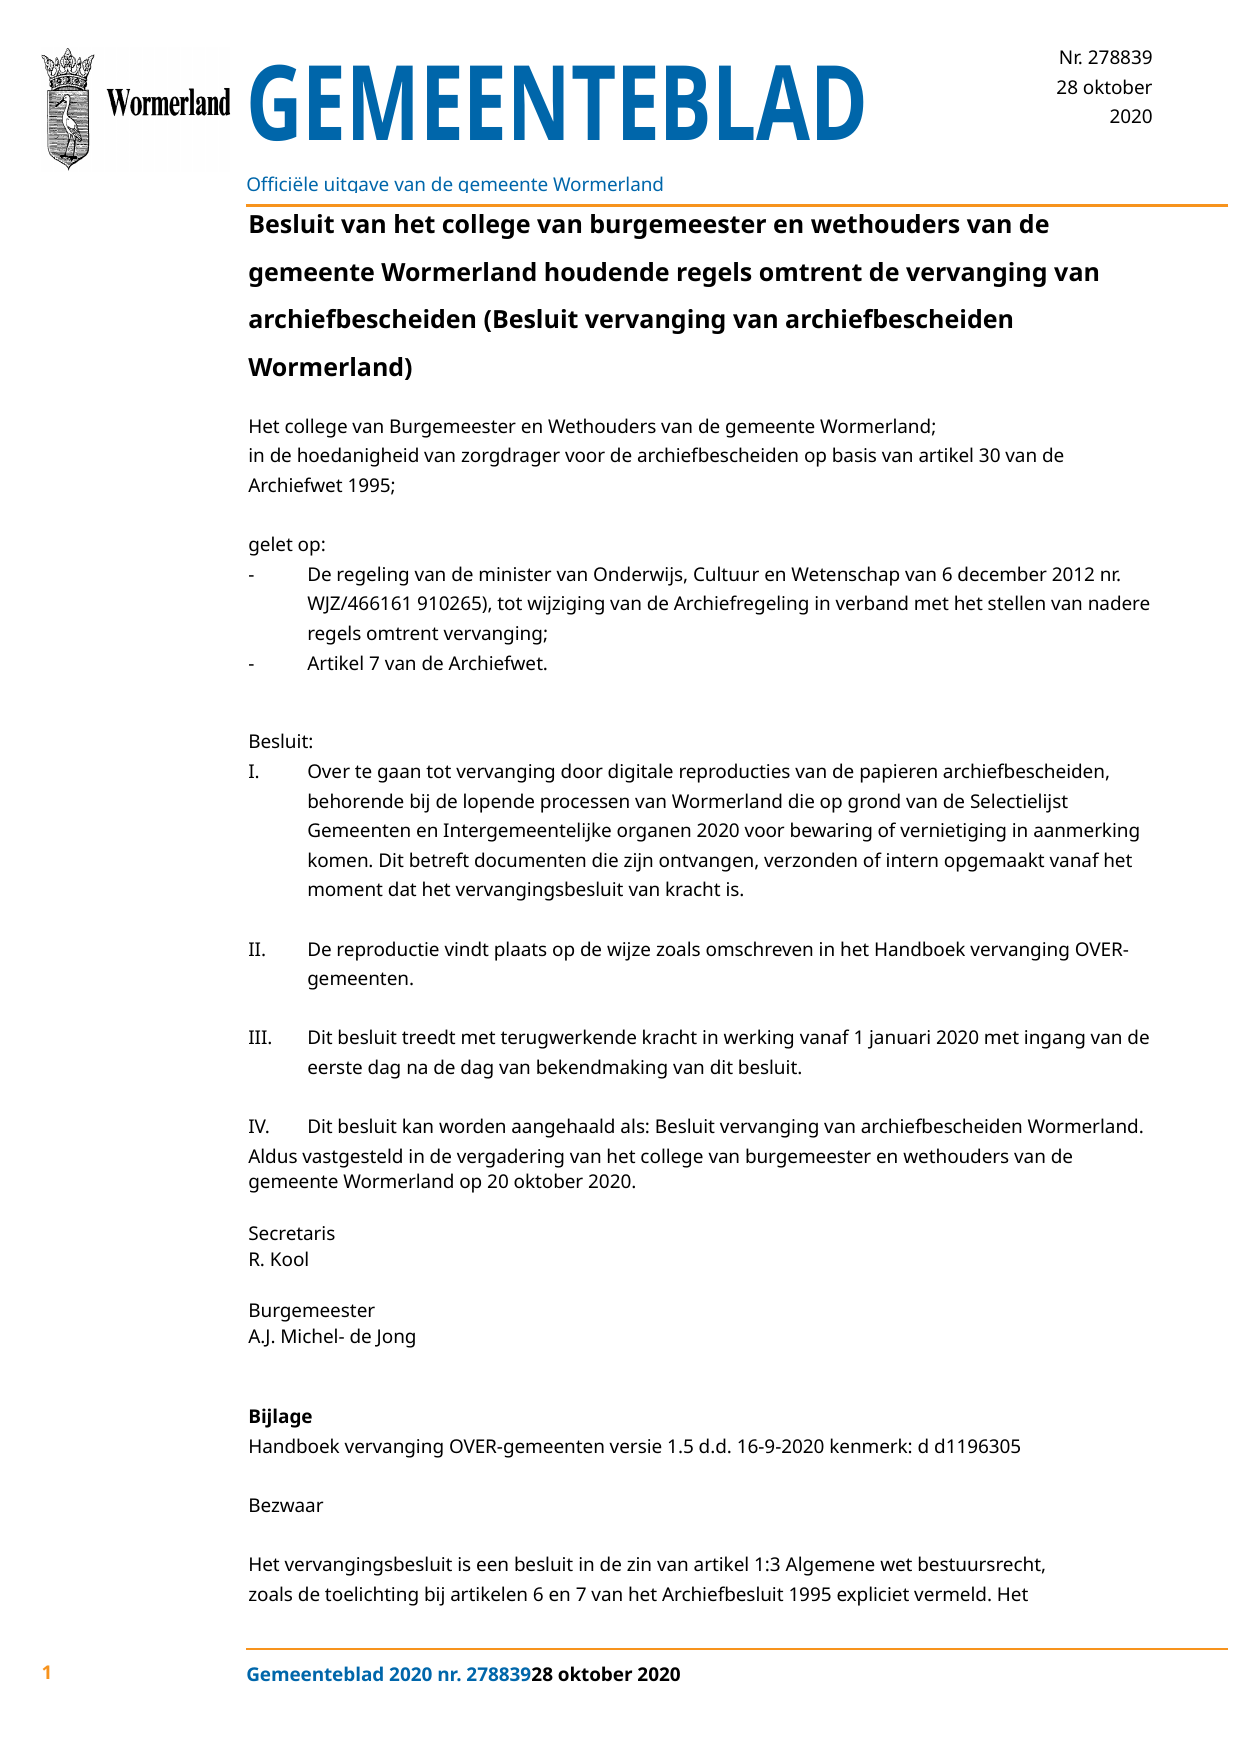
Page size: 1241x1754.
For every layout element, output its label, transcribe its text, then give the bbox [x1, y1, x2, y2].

list De regeling van de minister van Onderwijs, Cultuur en Wetenschap van 6 december 2012 nr. WJZ/466161 910265), tot wijziging van de Archiefregeling in verband met het stellen van nadere regels omtrent vervanging; [248, 561, 1152, 646]
list Artikel 7 van de Archiefwet. [248, 650, 1152, 676]
text gelet op: [248, 531, 1152, 557]
text Aldus vastgesteld in de vergadering van het college van burgemeester en wethouders van de gemeente Wormerland op 20 oktober 2020. [248, 1143, 1152, 1194]
text zoals de toelichting bij artikelen 6 en 7 van het Archiefbesluit 1995 expliciet vermeld. Het [248, 1581, 1152, 1607]
text Handboek vervanging OVER-gemeenten versie 1.5 d.d. 16-9-2020 kenmerk: d d1196305 [248, 1433, 1152, 1459]
text Het college van Burgemeester en Wethouders van de gemeente Wormerland; [248, 413, 1152, 439]
text in de hoedanigheid van zorgdrager voor de archiefbescheiden op basis van artikel 30 van de Archiefwet 1995; [248, 443, 1152, 498]
text Besluit: [248, 729, 1152, 754]
text A.J. Michel- de Jong [248, 1323, 1152, 1349]
text Bezwaar [248, 1492, 1152, 1518]
list Over te gaan tot vervanging door digitale reproducties van de papieren archiefbescheiden, behorende bij de lopende processen van Wormerland die op grond van de Selectielijst Gemeenten en Intergemeentelijke organen 2020 voor bewaring of vernietiging in aanmerking komen. Dit betreft documenten die zijn ontvangen, verzonden of intern opgemaakt vanaf het moment dat het vervangingsbesluit van kracht is. [248, 758, 1152, 902]
text Secretaris [248, 1220, 1152, 1246]
text R. Kool [248, 1246, 1152, 1271]
text Burgemeester [248, 1297, 1152, 1323]
text Besluit van het college van burgemeester en wethouders van de gemeente Wormerland houdende regels omtrent de vervanging van archiefbescheiden (Besluit vervanging van archiefbescheiden Wormerland) [248, 207, 1152, 384]
list De reproductie vindt plaats op de wijze zoals omschreven in het Handboek vervanging OVER-gemeenten. [248, 936, 1152, 991]
text Bijlage [248, 1403, 1152, 1429]
list Dit besluit treedt met terugwerkende kracht in werking vanaf 1 januari 2020 met ingang van de eerste dag na de dag van bekendmaking van dit besluit. [248, 1024, 1152, 1080]
list Dit besluit kan worden aangehaald als: Besluit vervanging van archiefbescheiden Wormerland. [248, 1113, 1152, 1139]
text Het vervangingsbesluit is een besluit in de zin van artikel 1:3 Algemene wet bestuursrecht, [248, 1551, 1152, 1577]
picture [41, 47, 231, 172]
